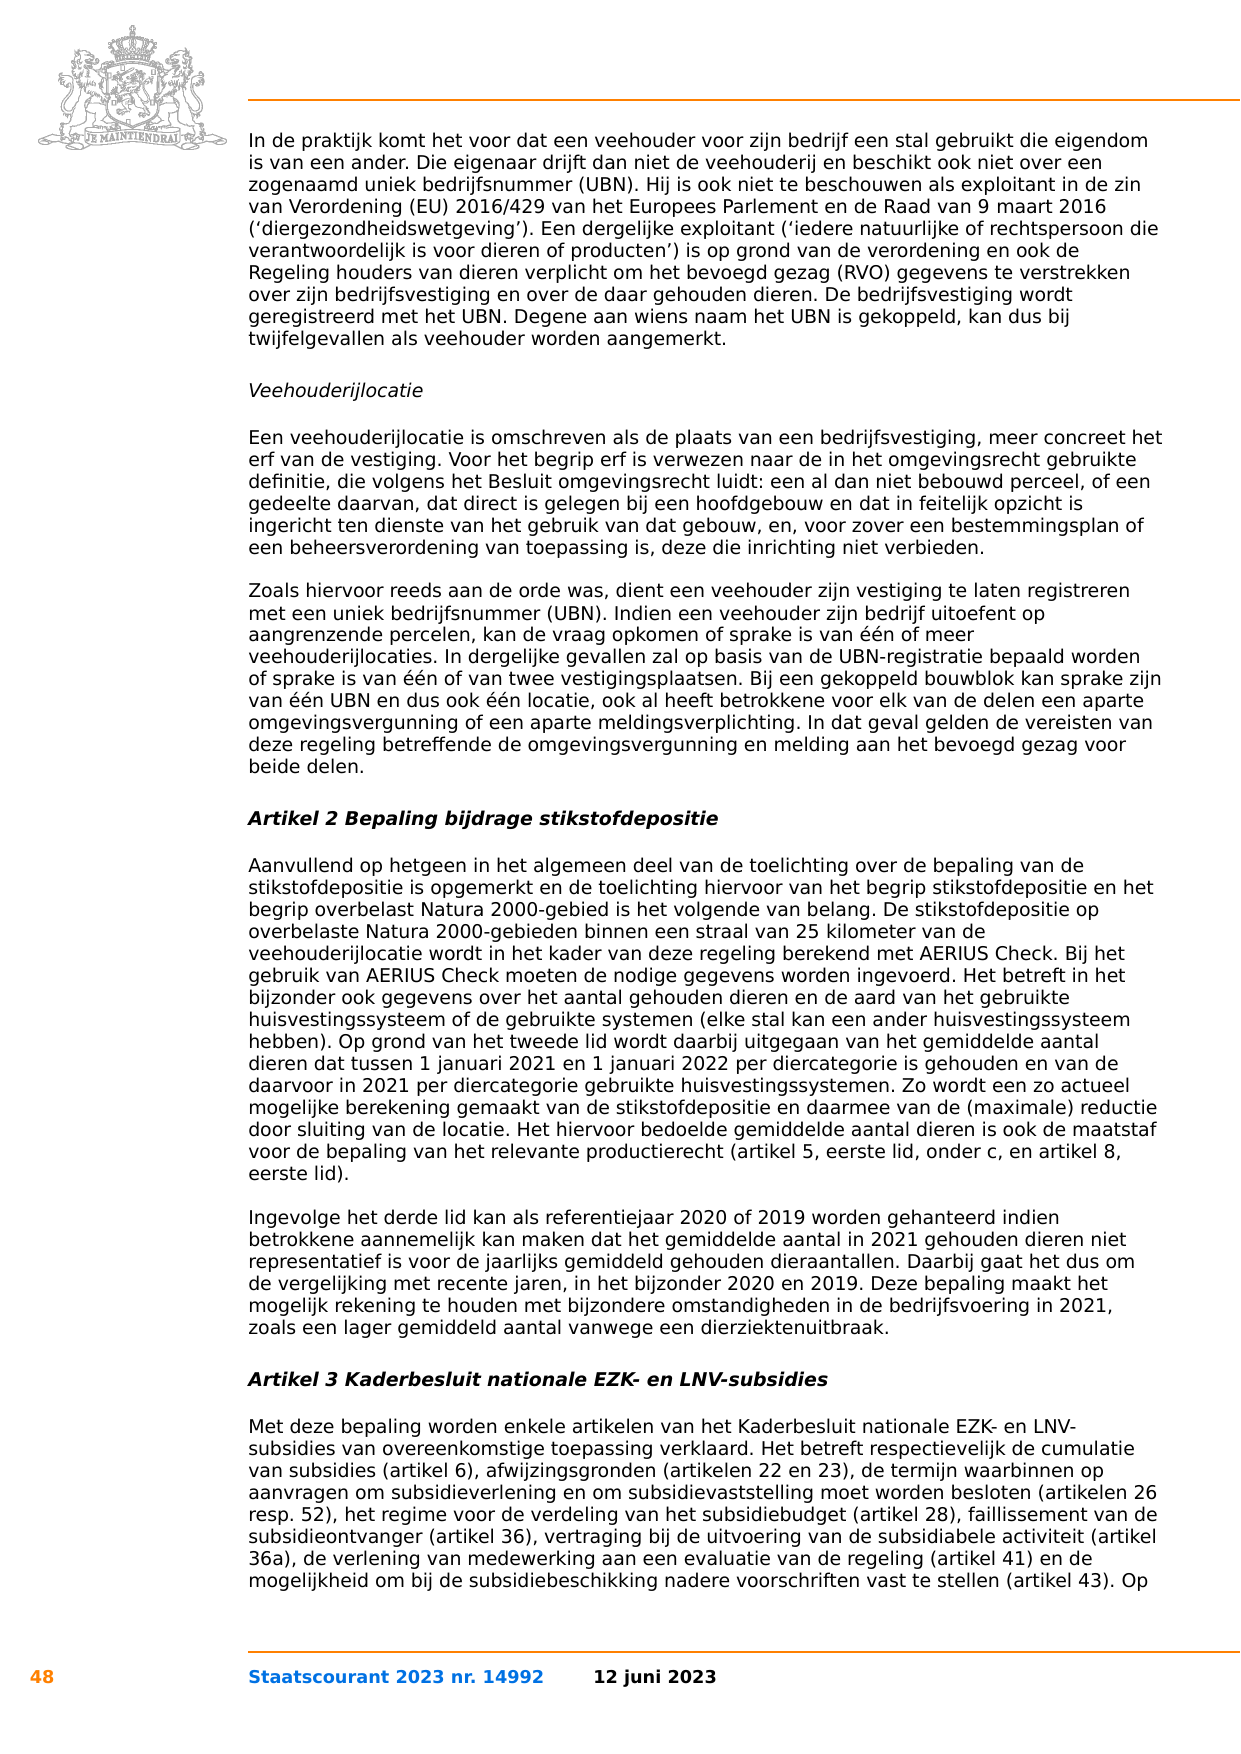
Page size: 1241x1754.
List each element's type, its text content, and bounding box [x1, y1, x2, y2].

picture [38, 25, 227, 150]
subtitle Artikel 3 Kaderbesluit nationale EZK- en LNV-subsidies [248, 1369, 1163, 1391]
text Met deze bepaling worden enkele artikelen van het Kaderbesluit nationale EZK- en LNV-subsidies van overeenkomstige toepassing verklaard. Het betreft respectievelijk de cumulatie van subsidies (artikel 6), afwijzingsgronden (artikelen 22 en 23), de termijn waarbinnen op aanvragen om subsidieverlening en om subsidievaststelling moet worden besloten (artikelen 26 resp. 52), het regime voor de verdeling van het subsidiebudget (artikel 28), faillissement van de subsidieontvanger (artikel 36), vertraging bij de uitvoering van de subsidiabele activiteit (artikel 36a), de verlening van medewerking aan een evaluatie van de regeling (artikel 41) en de mogelijkheid om bij de subsidiebeschikking nadere voorschriften vast te stellen (artikel 43). Op [248, 1416, 1163, 1591]
text Aanvullend op hetgeen in het algemeen deel van de toelichting over de bepaling van de stikstofdepositie is opgemerkt en de toelichting hiervoor van het begrip stikstofdepositie en het begrip overbelast Natura 2000-gebied is het volgende van belang. De stikstofdepositie op overbelaste Natura 2000-gebieden binnen een straal van 25 kilometer van de veehouderijlocatie wordt in het kader van deze regeling berekend met AERIUS Check. Bij het gebruik van AERIUS Check moeten de nodige gegevens worden ingevoerd. Het betreft in het bijzonder ook gegevens over het aantal gehouden dieren en de aard van het gebruikte huisvestingssysteem of de gebruikte systemen (elke stal kan een ander huisvestingssysteem hebben). Op grond van het tweede lid wordt daarbij uitgegaan van het gemiddelde aantal dieren dat tussen 1 januari 2021 en 1 januari 2022 per diercategorie is gehouden en van de daarvoor in 2021 per diercategorie gebruikte huisvestingssystemen. Zo wordt een zo actueel mogelijke berekening gemaakt van de stikstofdepositie en daarmee van de (maximale) reductie door sluiting van de locatie. Het hiervoor bedoelde gemiddelde aantal dieren is ook de maatstaf voor de bepaling van het relevante productierecht (artikel 5, eerste lid, onder c, en artikel 8, eerste lid). [248, 855, 1163, 1185]
subtitle Artikel 2 Bepaling bijdrage stikstofdepositie [248, 808, 1163, 830]
subtitle Veehouderijlocatie [248, 380, 1163, 402]
text Ingevolge het derde lid kan als referentiejaar 2020 of 2019 worden gehanteerd indien betrokkene aannemelijk kan maken dat het gemiddelde aantal in 2021 gehouden dieren niet representatief is voor de jaarlijks gemiddeld gehouden dieraantallen. Daarbij gaat het dus om de vergelijking met recente jaren, in het bijzonder 2020 en 2019. Deze bepaling maakt het mogelijk rekening te houden met bijzondere omstandigheden in de bedrijfsvoering in 2021, zoals een lager gemiddeld aantal vanwege een dierziektenuitbraak. [248, 1207, 1163, 1339]
text Een veehouderijlocatie is omschreven als de plaats van een bedrijfsvestiging, meer concreet het erf van de vestiging. Voor het begrip erf is verwezen naar de in het omgevingsrecht gebruikte definitie, die volgens het Besluit omgevingsrecht luidt: een al dan niet bebouwd perceel, of een gedeelte daarvan, dat direct is gelegen bij een hoofdgebouw en dat in feitelijk opzicht is ingericht ten dienste van het gebruik van dat gebouw, en, voor zover een bestemmingsplan of een beheersverordening van toepassing is, deze die inrichting niet verbieden. [248, 427, 1163, 558]
text Zoals hiervoor reeds aan de orde was, dient een veehouder zijn vestiging te laten registreren met een uniek bedrijfsnummer (UBN). Indien een veehouder zijn bedrijf uitoefent op aangrenzende percelen, kan de vraag opkomen of sprake is van één of meer veehouderijlocaties. In dergelijke gevallen zal op basis van de UBN-registratie bepaald worden of sprake is van één of van twee vestigingsplaatsen. Bij een gekoppeld bouwblok kan sprake zijn van één UBN en dus ook één locatie, ook al heeft betrokkene voor elk van de delen een aparte omgevingsvergunning of een aparte meldingsverplichting. In dat geval gelden de vereisten van deze regeling betreffende de omgevingsvergunning en melding aan het bevoegd gezag voor beide delen. [248, 580, 1163, 778]
text In de praktijk komt het voor dat een veehouder voor zijn bedrijf een stal gebruikt die eigendom is van een ander. Die eigenaar drijft dan niet de veehouderij en beschikt ook niet over een zogenaamd uniek bedrijfsnummer (UBN). Hij is ook niet te beschouwen als exploitant in de zin van Verordening (EU) 2016/429 van het Europees Parlement en de Raad van 9 maart 2016 (‘diergezondheidswetgeving’). Een dergelijke exploitant (‘iedere natuurlijke of rechtspersoon die verantwoordelijk is voor dieren of producten’) is op grond van de verordening en ook de Regeling houders van dieren verplicht om het bevoegd gezag (RVO) gegevens te verstrekken over zijn bedrijfsvestiging en over de daar gehouden dieren. De bedrijfsvestiging wordt geregistreerd met het UBN. Degene aan wiens naam het UBN is gekoppeld, kan dus bij twijfelgevallen als veehouder worden aangemerkt. [248, 130, 1163, 350]
